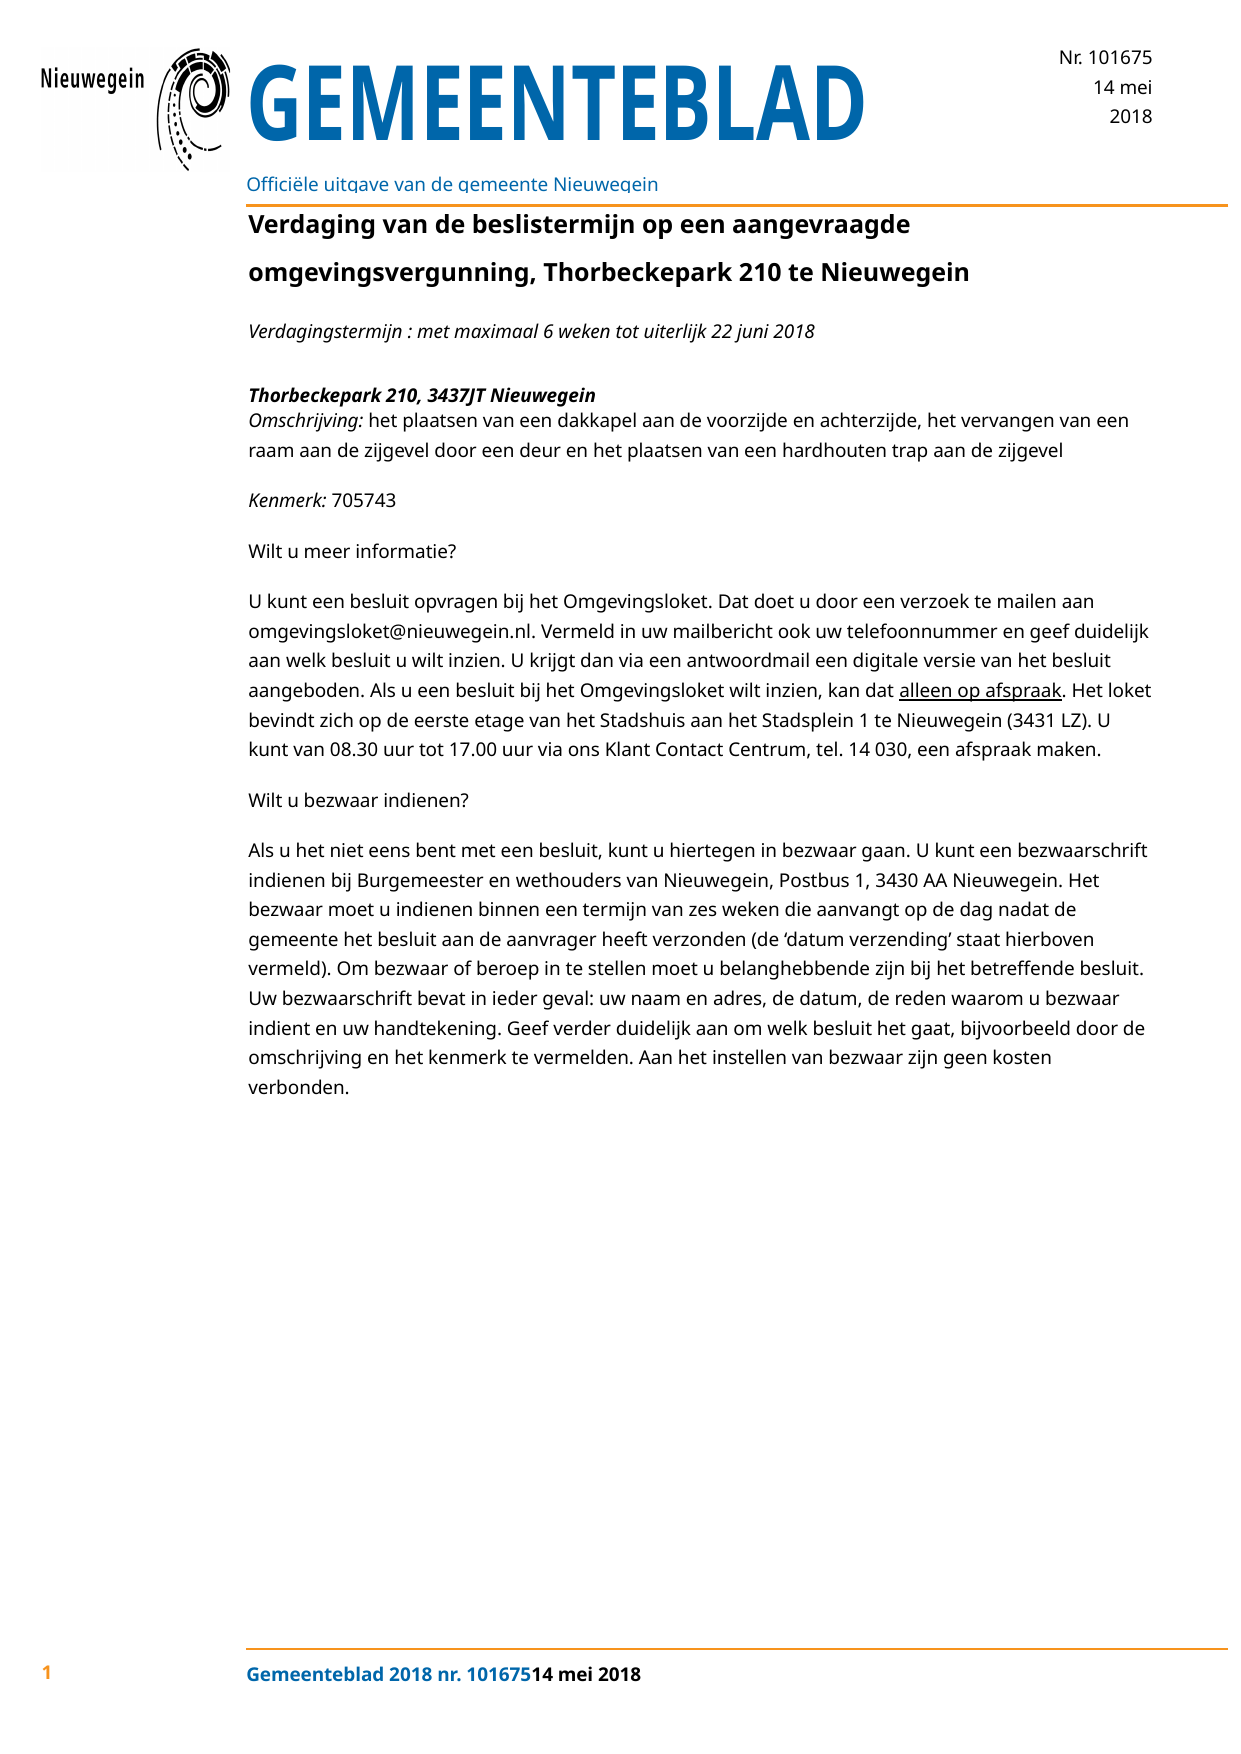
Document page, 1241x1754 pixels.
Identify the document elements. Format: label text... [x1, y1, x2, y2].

text Wilt u meer informatie? [248, 538, 1152, 564]
text Kenmerk: 705743 [248, 488, 1152, 513]
text Wilt u bezwaar indienen? [248, 787, 1152, 812]
text Omschrijving: het plaatsen van een dakkapel aan de voorzijde en achterzijde, het vervangen van een raam aan de zijgevel door een deur en het plaatsen van een hardhouten trap aan de zijgevel [248, 408, 1152, 463]
picture [41, 47, 231, 172]
text Als u het niet eens bent met een besluit, kunt u hiertegen in bezwaar gaan. U kunt een bezwaarschrift indienen bij Burgemeester en wethouders van Nieuwegein, Postbus 1, 3430 AA Nieuwegein. Het bezwaar moet u indienen binnen een termijn van zes weken die aanvangt op de dag nadat de gemeente het besluit aan de aanvrager heeft verzonden (de ‘datum verzending’ staat hierboven vermeld). Om bezwaar of beroep in te stellen moet u belanghebbende zijn bij het betreffende besluit. Uw bezwaarschrift bevat in ieder geval: uw naam en adres, de datum, de reden waarom u bezwaar indient en uw handtekening. Geef verder duidelijk aan om welk besluit het gaat, bijvoorbeeld door de omschrijving en het kenmerk te vermelden. Aan het instellen van bezwaar zijn geen kosten verbonden. [248, 837, 1152, 1099]
text U kunt een besluit opvragen bij het Omgevingsloket. Dat doet u door een verzoek te mailen aan omgevingsloket@nieuwegein.nl. Vermeld in uw mailbericht ook uw telefoonnummer en geef duidelijk aan welk besluit u wilt inzien. U krijgt dan via een antwoordmail een digitale versie van het besluit aangeboden. Als u een besluit bij het Omgevingsloket wilt inzien, kan dat alleen op afspraak. Het loket bevindt zich op de eerste etage van het Stadshuis aan het Stadsplein 1 te Nieuwegein (3431 LZ). U kunt van 08.30 uur tot 17.00 uur via ons Klant Contact Centrum, tel. 14 030, een afspraak maken. [248, 588, 1152, 762]
text Verdagingstermijn : met maximaal 6 weken tot uiterlijk 22 juni 2018 [248, 318, 1152, 344]
text Verdaging van de beslistermijn op een aangevraagde omgevingsvergunning, Thorbeckepark 210 te Nieuwegein [248, 207, 1152, 288]
text Thorbeckepark 210, 3437JT Nieuwegein [248, 382, 1152, 408]
